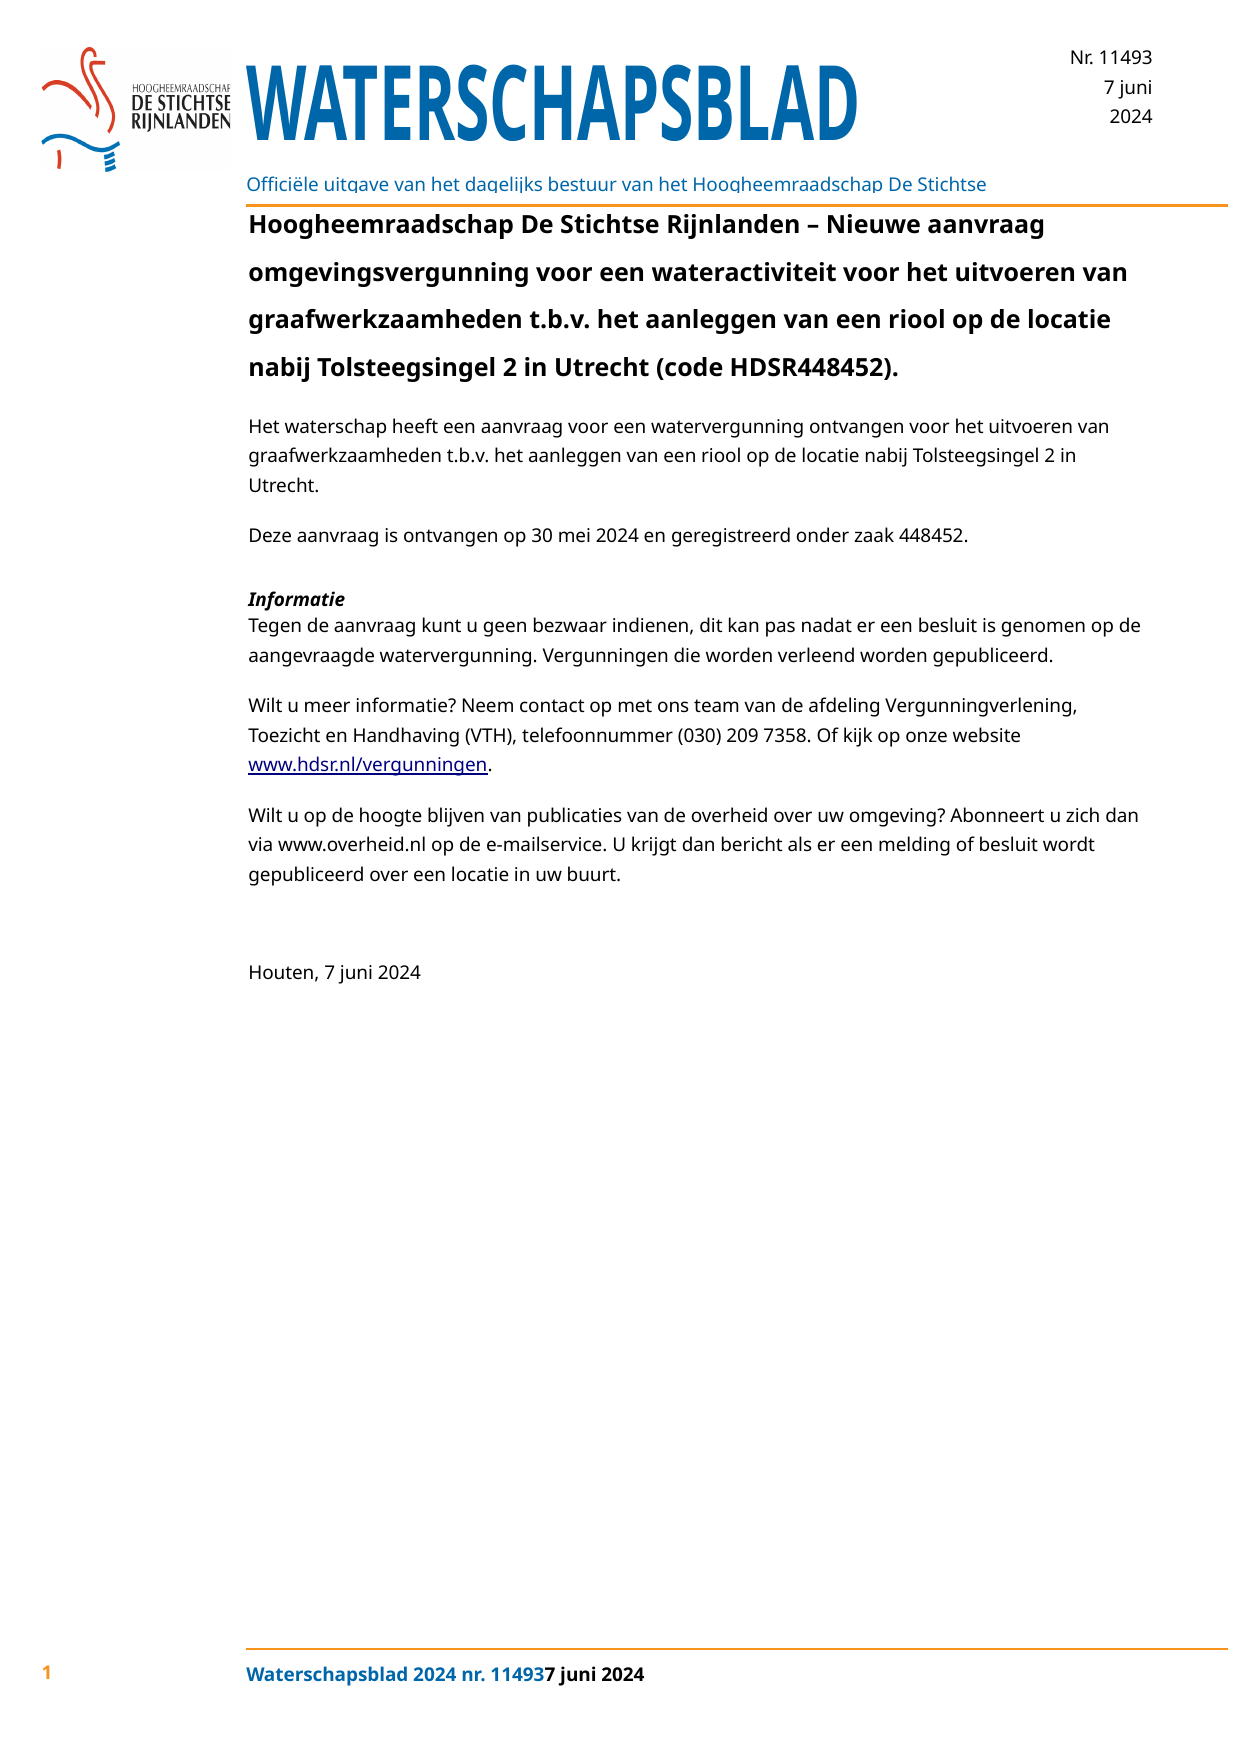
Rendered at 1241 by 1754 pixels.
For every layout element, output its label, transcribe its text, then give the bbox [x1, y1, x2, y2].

text Informatie [248, 587, 1152, 612]
text Deze aanvraag is ontvangen op 30 mei 2024 en geregistreerd onder zaak 448452. [248, 523, 1152, 548]
text Hoogheemraadschap De Stichtse Rijnlanden – Nieuwe aanvraag omgevingsvergunning voor een wateractiviteit voor het uitvoeren van graafwerkzaamheden t.b.v. het aanleggen van een riool op de locatie nabij Tolsteegsingel 2 in Utrecht (code HDSR448452). [248, 207, 1152, 384]
text Houten, 7 juni 2024 [248, 959, 1152, 985]
text Wilt u meer informatie? Neem contact op met ons team van de afdeling Vergunningverlening, Toezicht en Handhaving (VTH), telefoonnummer (030) 209 7358. Of kijk op onze website www.hdsr.nl/vergunningen. [248, 692, 1152, 777]
text Wilt u op de hoogte blijven van publicaties van de overheid over uw omgeving? Abonneert u zich dan via www.overheid.nl op de e-mailservice. U krijgt dan bericht als er een melding of besluit wordt gepubliceerd over een locatie in uw buurt. [248, 802, 1152, 887]
picture [41, 47, 231, 172]
text Het waterschap heeft een aanvraag voor een watervergunning ontvangen voor het uitvoeren van graafwerkzaamheden t.b.v. het aanleggen van een riool op de locatie nabij Tolsteegsingel 2 in Utrecht. [248, 413, 1152, 498]
text Tegen de aanvraag kunt u geen bezwaar indienen, dit kan pas nadat er een besluit is genomen op de aangevraagde watervergunning. Vergunningen die worden verleend worden gepubliceerd. [248, 612, 1152, 668]
